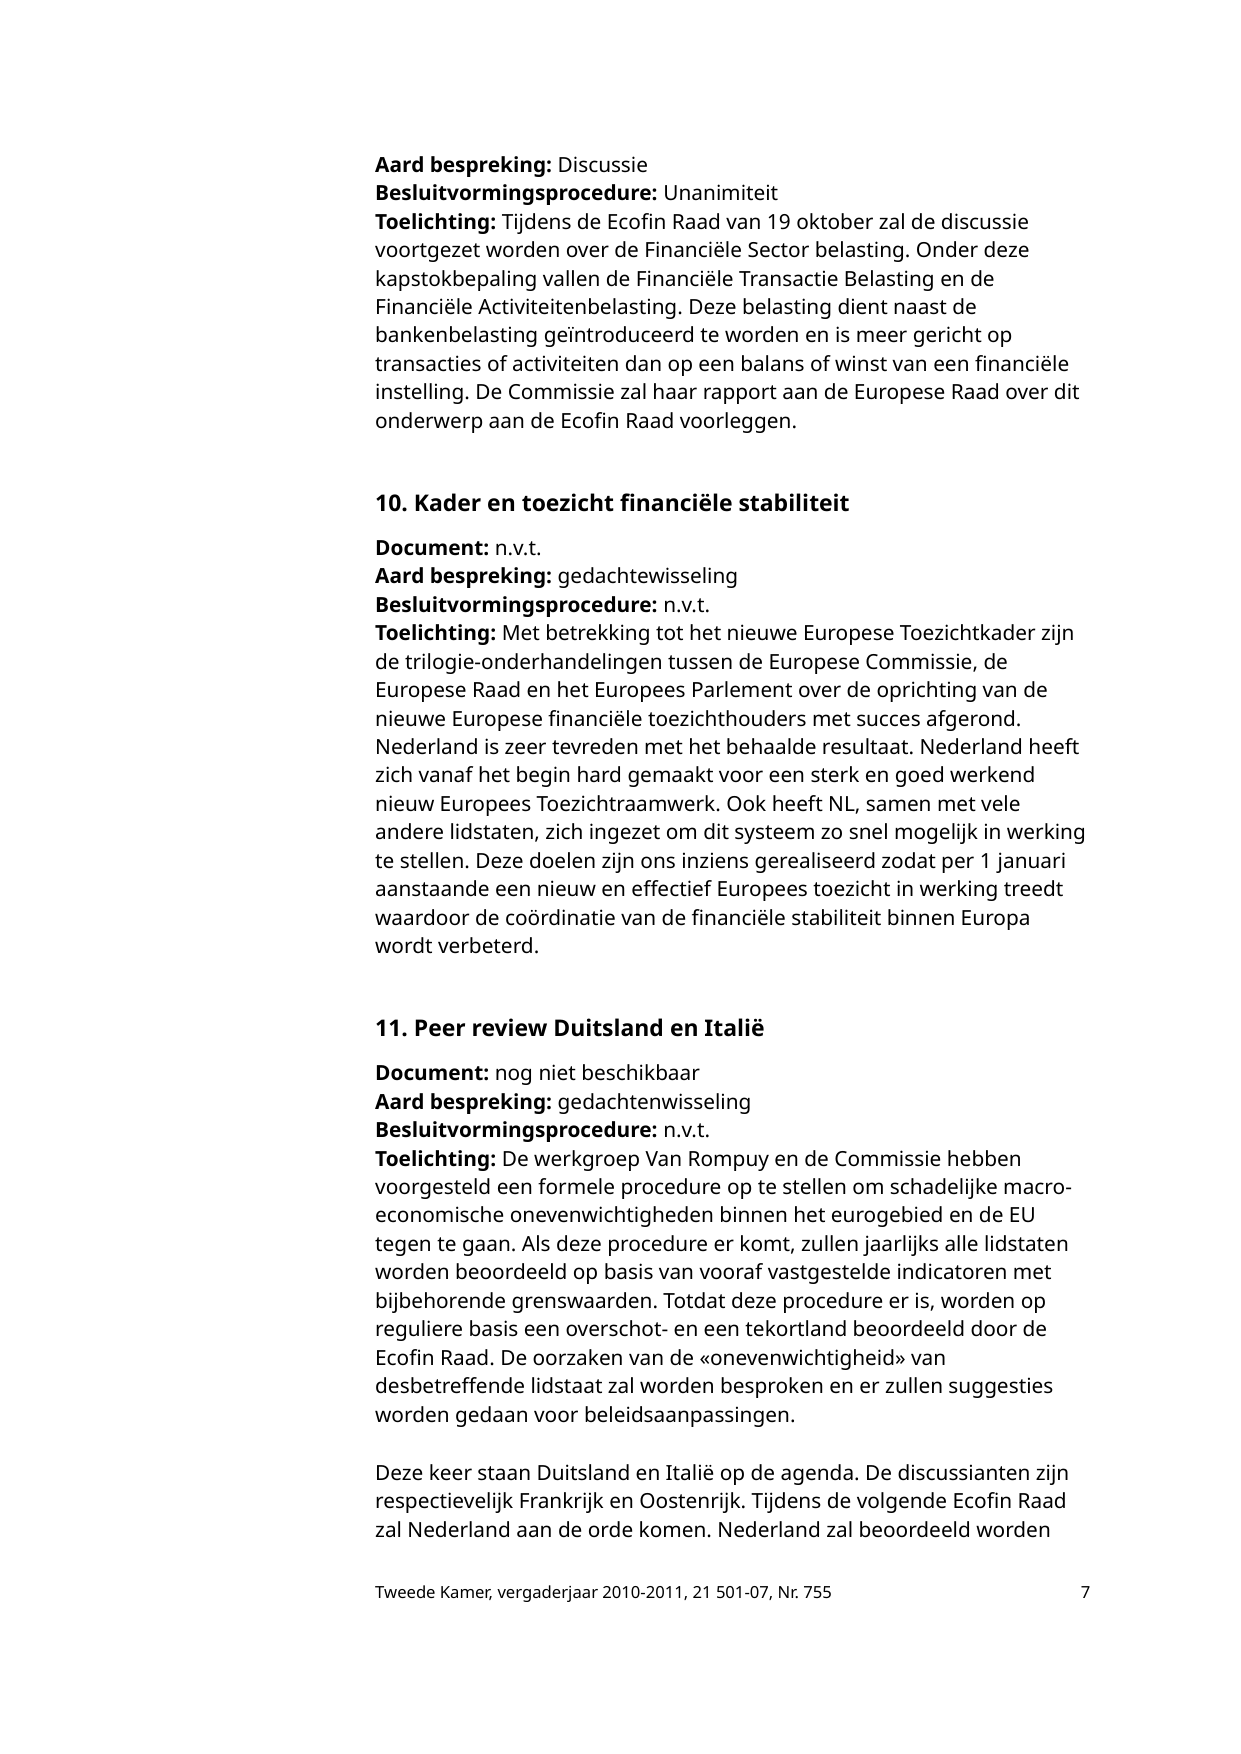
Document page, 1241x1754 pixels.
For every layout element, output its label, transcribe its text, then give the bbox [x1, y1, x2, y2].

text Besluitvormingsprocedure: Unanimiteit [375, 178, 1090, 207]
text Toelichting: Met betrekking tot het nieuwe Europese Toezichtkader zijn de trilogie-onderhandelingen tussen de Europese Commissie, de Europese Raad en het Europees Parlement over de oprichting van de nieuwe Europese financiële toezichthouders met succes afgerond. Nederland is zeer tevreden met het behaalde resultaat. Nederland heeft zich vanaf het begin hard gemaakt voor een sterk en goed werkend nieuw Europees Toezichtraamwerk. Ook heeft NL, samen met vele andere lidstaten, zich ingezet om dit systeem zo snel mogelijk in werking te stellen. Deze doelen zijn ons inziens gerealiseerd zodat per 1 januari aanstaande een nieuw en effectief Europees toezicht in werking treedt waardoor de coördinatie van de financiële stabiliteit binnen Europa wordt verbeterd. [375, 618, 1090, 960]
text Aard bespreking: gedachtenwisseling [375, 1087, 1090, 1115]
subtitle 10. Kader en toezicht financiële stabiliteit [375, 487, 1090, 518]
text Deze keer staan Duitsland en Italië op de agenda. De discussianten zijn respectievelijk Frankrijk en Oostenrijk. Tijdens de volgende Ecofin Raad zal Nederland aan de orde komen. Nederland zal beoordeeld worden [375, 1458, 1090, 1543]
text Aard bespreking: Discussie [375, 150, 1090, 178]
text Besluitvormingsprocedure: n.v.t. [375, 1115, 1090, 1144]
text Document: nog niet beschikbaar [375, 1058, 1090, 1087]
text Aard bespreking: gedachtewisseling [375, 562, 1090, 590]
text Toelichting: Tijdens de Ecofin Raad van 19 oktober zal de discussie voortgezet worden over de Financiële Sector belasting. Onder deze kapstokbepaling vallen de Financiële Transactie Belasting en de Financiële Activiteitenbelasting. Deze belasting dient naast de bankenbelasting geïntroduceerd te worden en is meer gericht op transacties of activiteiten dan op een balans of winst van een financiële instelling. De Commissie zal haar rapport aan de Europese Raad over dit onderwerp aan de Ecofin Raad voorleggen. [375, 207, 1090, 434]
text Document: n.v.t. [375, 533, 1090, 562]
text Besluitvormingsprocedure: n.v.t. [375, 590, 1090, 618]
subtitle 11. Peer review Duitsland en Italië [375, 1012, 1090, 1043]
text Toelichting: De werkgroep Van Rompuy en de Commissie hebben voorgesteld een formele procedure op te stellen om schadelijke macro-economische onevenwichtigheden binnen het eurogebied en de EU tegen te gaan. Als deze procedure er komt, zullen jaarlijks alle lidstaten worden beoordeeld op basis van vooraf vastgestelde indicatoren met bijbehorende grenswaarden. Totdat deze procedure er is, worden op reguliere basis een overschot- en een tekortland beoordeeld door de Ecofin Raad. De oorzaken van de «onevenwichtigheid» van desbetreffende lidstaat zal worden besproken en er zullen suggesties worden gedaan voor beleidsaanpassingen. [375, 1144, 1090, 1428]
